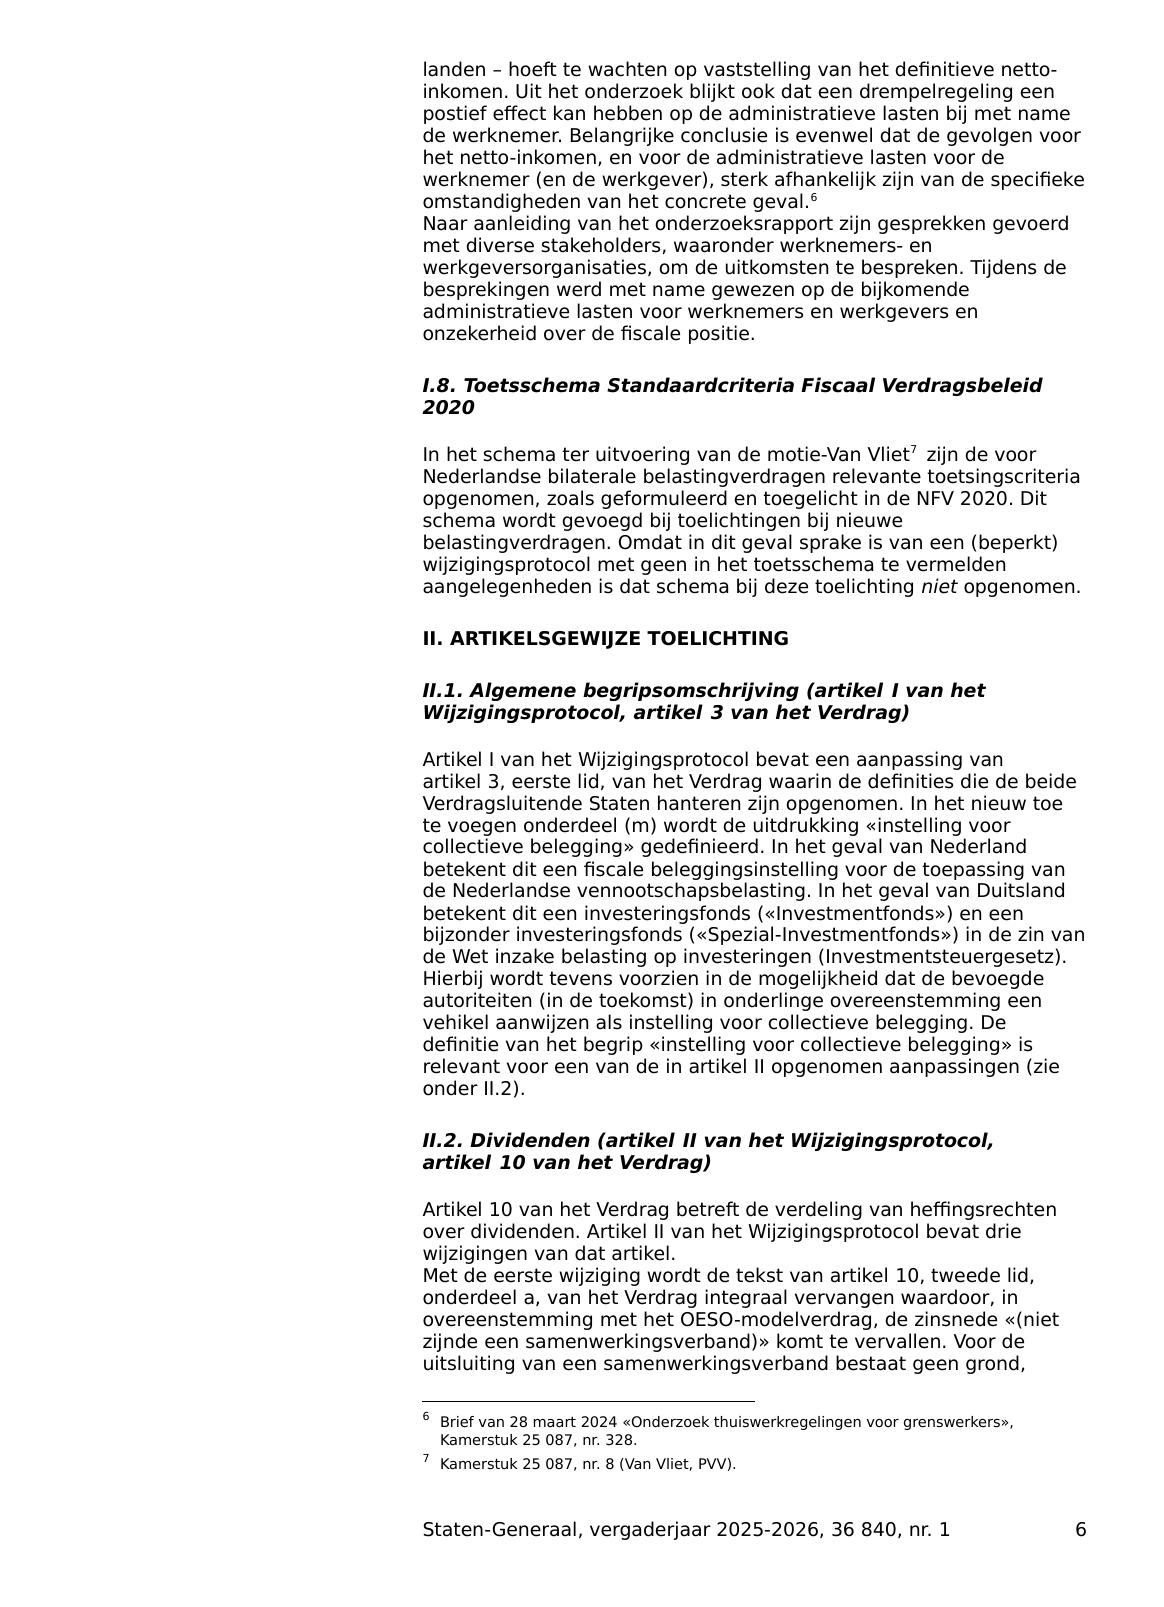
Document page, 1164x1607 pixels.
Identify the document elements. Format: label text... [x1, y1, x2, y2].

text Naar aanleiding van het onderzoeksrapport zijn gesprekken gevoerd met diverse stakeholders, waaronder werknemers- en werkgeversorganisaties, om de uitkomsten te bespreken. Tijdens de besprekingen werd met name gewezen op de bijkomende administratieve lasten voor werknemers en werkgevers en onzekerheid over de fiscale positie. [422, 213, 1087, 345]
text Kamerstuk 25 087, nr. 8 (Van Vliet, PVV). [422, 1452, 1087, 1474]
text Brief van 28 maart 2024 «Onderzoek thuiswerkregelingen voor grenswerkers», Kamerstuk 25 087, nr. 328. [422, 1410, 1087, 1449]
text Met de eerste wijziging wordt de tekst van artikel 10, tweede lid, onderdeel a, van het Verdrag integraal vervangen waardoor, in overeenstemming met het OESO-modelverdrag, de zinsnede «(niet zijnde een samenwerkingsverband)» komt te vervallen. Voor de uitsluiting van een samenwerkingsverband bestaat geen grond, [422, 1265, 1087, 1375]
text In het schema ter uitvoering van de motie-Van Vliet zijn de voor Nederlandse bilaterale belastingverdragen relevante toetsingscriteria opgenomen, zoals geformuleerd en toegelicht in de NFV 2020. Dit schema wordt gevoegd bij toelichtingen bij nieuwe belastingverdragen. Omdat in dit geval sprake is van een (beperkt) wijzigingsprotocol met geen in het toetsschema te vermelden aangelegenheden is dat schema bij deze toelichting niet opgenomen. [422, 444, 1087, 598]
subtitle I.8. Toetsschema Standaardcriteria Fiscaal Verdragsbeleid 2020 [422, 375, 1087, 419]
text landen – hoeft te wachten op vaststelling van het definitieve netto-inkomen. Uit het onderzoek blijkt ook dat een drempelregeling een postief effect kan hebben op de administratieve lasten bij met name de werknemer. Belangrijke conclusie is evenwel dat de gevolgen voor het netto-inkomen, en voor de administratieve lasten voor de werknemer (en de werkgever), sterk afhankelijk zijn van de specifieke omstandigheden van het concrete geval. [422, 59, 1087, 213]
text Artikel 10 van het Verdrag betreft de verdeling van heffingsrechten over dividenden. Artikel II van het Wijzigingsprotocol bevat drie wijzigingen van dat artikel. [422, 1199, 1087, 1265]
text Artikel I van het Wijzigingsprotocol bevat een aanpassing van artikel 3, eerste lid, van het Verdrag waarin de definities die de beide Verdragsluitende Staten hanteren zijn opgenomen. In het nieuw toe te voegen onderdeel (m) wordt de uitdrukking «instelling voor collectieve belegging» gedefinieerd. In het geval van Nederland betekent dit een fiscale beleggingsinstelling voor de toepassing van de Nederlandse vennootschapsbelasting. In het geval van Duitsland betekent dit een investeringsfonds («Investmentfonds») en een bijzonder investeringsfonds («Spezial-Investmentfonds») in de zin van de Wet inzake belasting op investeringen (Investmentsteuergesetz). Hierbij wordt tevens voorzien in de mogelijkheid dat de bevoegde autoriteiten (in de toekomst) in onderlinge overeenstemming een vehikel aanwijzen als instelling voor collectieve belegging. De definitie van het begrip «instelling voor collectieve belegging» is relevant voor een van de in artikel II opgenomen aanpassingen (zie onder II.2). [422, 748, 1087, 1100]
subtitle II.1. Algemene begripsomschrijving (artikel I van het Wijzigingsprotocol, artikel 3 van het Verdrag) [422, 679, 1087, 723]
subtitle II.2. Dividenden (artikel II van het Wijzigingsprotocol, artikel 10 van het Verdrag) [422, 1130, 1087, 1174]
subtitle II. ARTIKELSGEWIJZE TOELICHTING [422, 628, 1087, 649]
